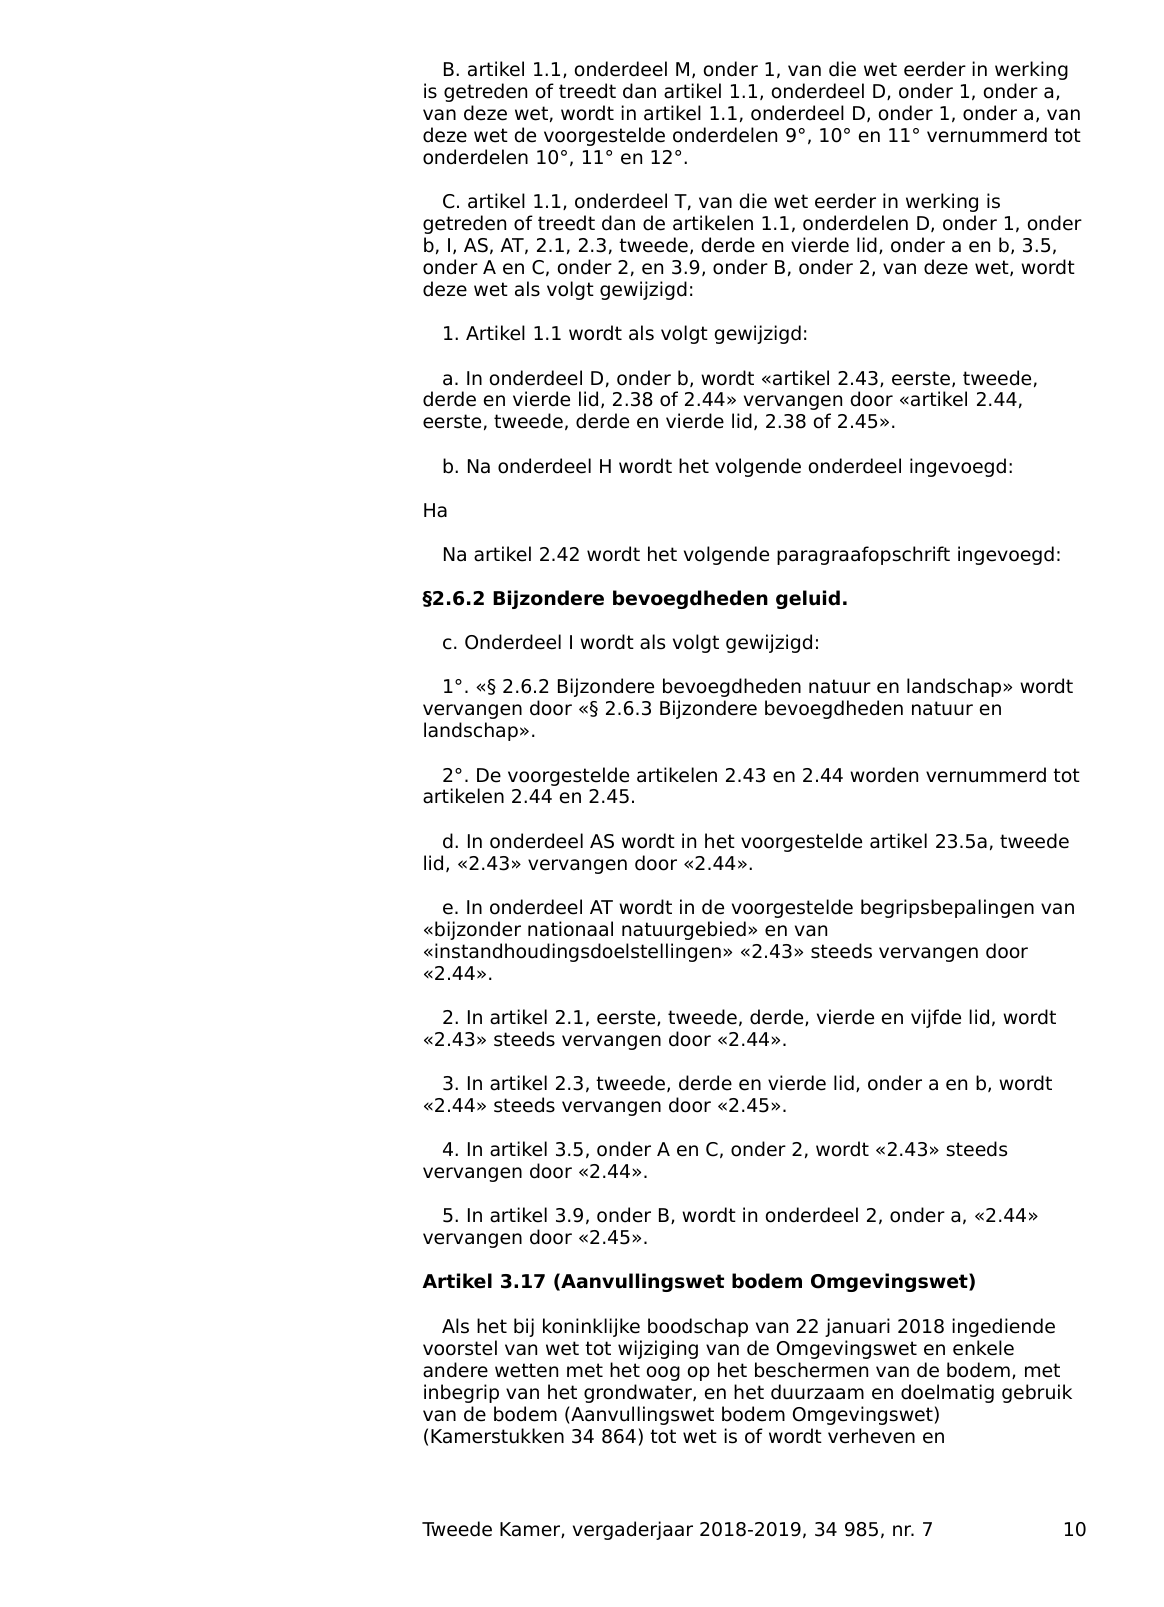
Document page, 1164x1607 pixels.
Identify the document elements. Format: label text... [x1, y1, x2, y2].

text d. In onderdeel AS wordt in het voorgestelde artikel 23.5a, tweede lid, «2.43» vervangen door «2.44». [422, 831, 1087, 874]
subtitle Ha [422, 500, 1087, 522]
subtitle §2.6.2 Bijzondere bevoegdheden geluid. [422, 588, 1087, 610]
text b. Na onderdeel H wordt het volgende onderdeel ingevoegd: [422, 456, 1087, 477]
text C. artikel 1.1, onderdeel T, van die wet eerder in werking is getreden of treedt dan de artikelen 1.1, onderdelen D, onder 1, onder b, I, AS, AT, 2.1, 2.3, tweede, derde en vierde lid, onder a en b, 3.5, onder A en C, onder 2, en 3.9, onder B, onder 2, van deze wet, wordt deze wet als volgt gewijzigd: [422, 191, 1087, 301]
text 2. In artikel 2.1, eerste, tweede, derde, vierde en vijfde lid, wordt «2.43» steeds vervangen door «2.44». [422, 1007, 1087, 1051]
text Als het bij koninklijke boodschap van 22 januari 2018 ingediende voorstel van wet tot wijziging van de Omgevingswet en enkele andere wetten met het oog op het beschermen van de bodem, met inbegrip van het grondwater, en het duurzaam en doelmatig gebruik van de bodem (Aanvullingswet bodem Omgevingswet) (Kamerstukken 34 864) tot wet is of wordt verheven en [422, 1316, 1087, 1447]
text 3. In artikel 2.3, tweede, derde en vierde lid, onder a en b, wordt «2.44» steeds vervangen door «2.45». [422, 1073, 1087, 1117]
text 4. In artikel 3.5, onder A en C, onder 2, wordt «2.43» steeds vervangen door «2.44». [422, 1139, 1087, 1183]
text 1. Artikel 1.1 wordt als volgt gewijzigd: [422, 323, 1087, 345]
text 5. In artikel 3.9, onder B, wordt in onderdeel 2, onder a, «2.44» vervangen door «2.45». [422, 1205, 1087, 1249]
subtitle Artikel 3.17 (Aanvullingswet bodem Omgevingswet) [422, 1271, 1087, 1293]
text c. Onderdeel I wordt als volgt gewijzigd: [422, 632, 1087, 654]
text B. artikel 1.1, onderdeel M, onder 1, van die wet eerder in werking is getreden of treedt dan artikel 1.1, onderdeel D, onder 1, onder a, van deze wet, wordt in artikel 1.1, onderdeel D, onder 1, onder a, van deze wet de voorgestelde onderdelen 9°, 10° en 11° vernummerd tot onderdelen 10°, 11° en 12°. [422, 59, 1087, 169]
text Na artikel 2.42 wordt het volgende paragraafopschrift ingevoegd: [422, 544, 1087, 566]
text 1°. «§ 2.6.2 Bijzondere bevoegdheden natuur en landschap» wordt vervangen door «§ 2.6.3 Bijzondere bevoegdheden natuur en landschap». [422, 676, 1087, 742]
text a. In onderdeel D, onder b, wordt «artikel 2.43, eerste, tweede, derde en vierde lid, 2.38 of 2.44» vervangen door «artikel 2.44, eerste, tweede, derde en vierde lid, 2.38 of 2.45». [422, 367, 1087, 433]
text 2°. De voorgestelde artikelen 2.43 en 2.44 worden vernummerd tot artikelen 2.44 en 2.45. [422, 764, 1087, 808]
text e. In onderdeel AT wordt in de voorgestelde begripsbepalingen van «bijzonder nationaal natuurgebied» en van «instandhoudingsdoelstellingen» «2.43» steeds vervangen door «2.44». [422, 897, 1087, 985]
